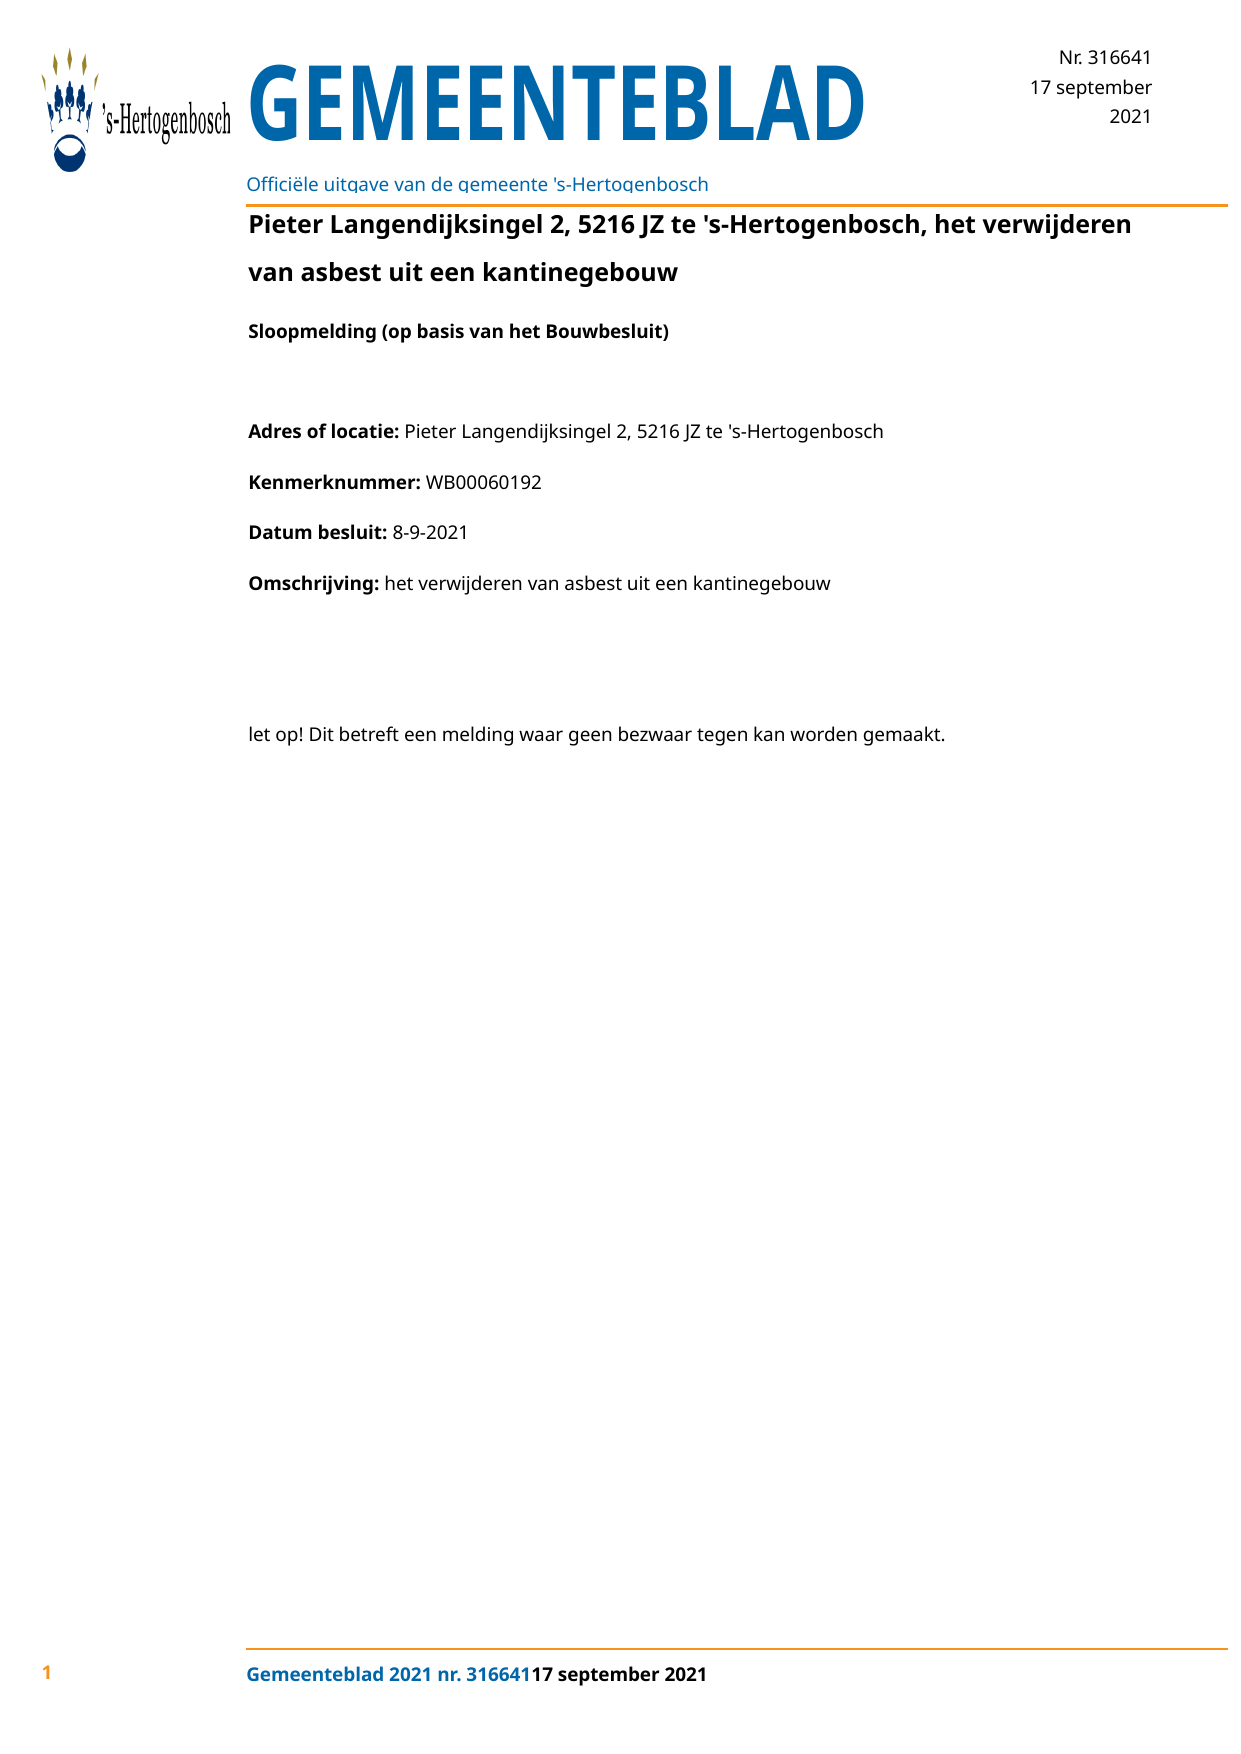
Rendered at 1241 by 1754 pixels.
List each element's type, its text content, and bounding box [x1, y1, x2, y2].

text Kenmerknummer: WB00060192 [248, 469, 1152, 495]
text let op! Dit betreft een melding waar geen bezwaar tegen kan worden gemaakt. [248, 721, 1152, 747]
text Adres of locatie: Pieter Langendijksingel 2, 5216 JZ te 's-Hertogenbosch [248, 419, 1152, 444]
text Datum besluit: 8-9-2021 [248, 519, 1152, 545]
text Sloopmelding (op basis van het Bouwbesluit) [248, 318, 1152, 344]
picture [41, 47, 231, 172]
text Pieter Langendijksingel 2, 5216 JZ te 's-Hertogenbosch, het verwijderen van asbest uit een kantinegebouw [248, 207, 1152, 288]
text Omschrijving: het verwijderen van asbest uit een kantinegebouw [248, 570, 1152, 596]
